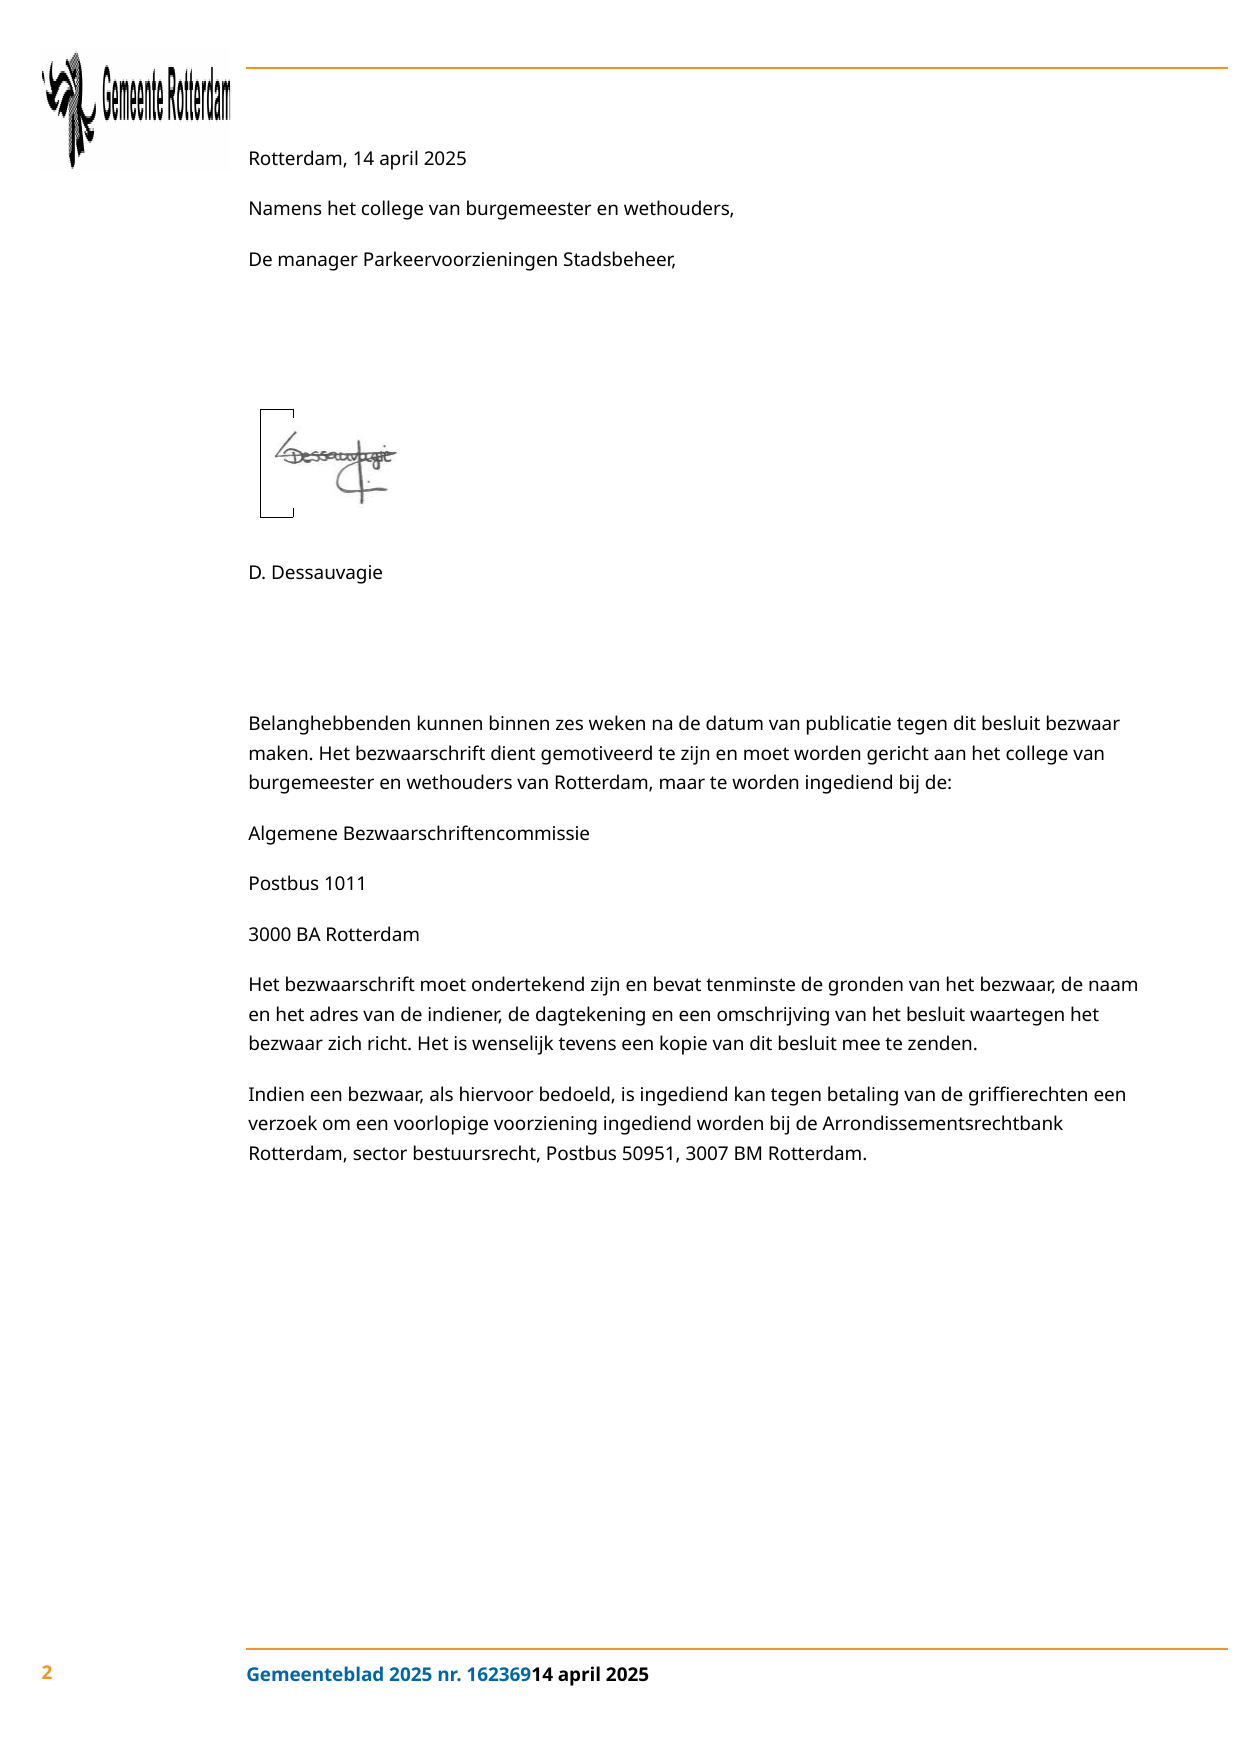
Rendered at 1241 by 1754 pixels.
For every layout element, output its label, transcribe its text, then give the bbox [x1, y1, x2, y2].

text Indien een bezwaar, als hiervoor bedoeld, is ingediend kan tegen betaling van de griffierechten een verzoek om een voorlopige voorziening ingediend worden bij de Arrondissementsrechtbank Rotterdam, sector bestuursrecht, Postbus 50951, 3007 BM Rotterdam. [248, 1081, 1152, 1166]
text Rotterdam, 14 april 2025 [248, 145, 1152, 171]
text 3000 BA Rotterdam [248, 921, 1152, 946]
text Namens het college van burgemeester en wethouders, [248, 196, 1152, 221]
text Belanghebbenden kunnen binnen zes weken na de datum van publicatie tegen dit besluit bezwaar maken. Het bezwaarschrift dient gemotiveerd te zijn en moet worden gericht aan het college van burgemeester en wethouders van Rotterdam, maar te worden ingediend bij de: [248, 710, 1152, 795]
text Algemene Bezwaarschriftencommissie [248, 820, 1152, 846]
picture [268, 418, 409, 508]
text Postbus 1011 [248, 870, 1152, 896]
text Het bezwaarschrift moet ondertekend zijn en bevat tenminste de gronden van het bezwaar, de naam en het adres van de indiener, de dagtekening en een omschrijving van het besluit waartegen het bezwaar zich richt. Het is wenselijk tevens een kopie van dit besluit mee te zenden. [248, 971, 1152, 1056]
text D. Dessauvagie [248, 559, 1152, 585]
picture [41, 47, 231, 172]
text De manager Parkeervoorzieningen Stadsbeheer, [248, 246, 1152, 272]
